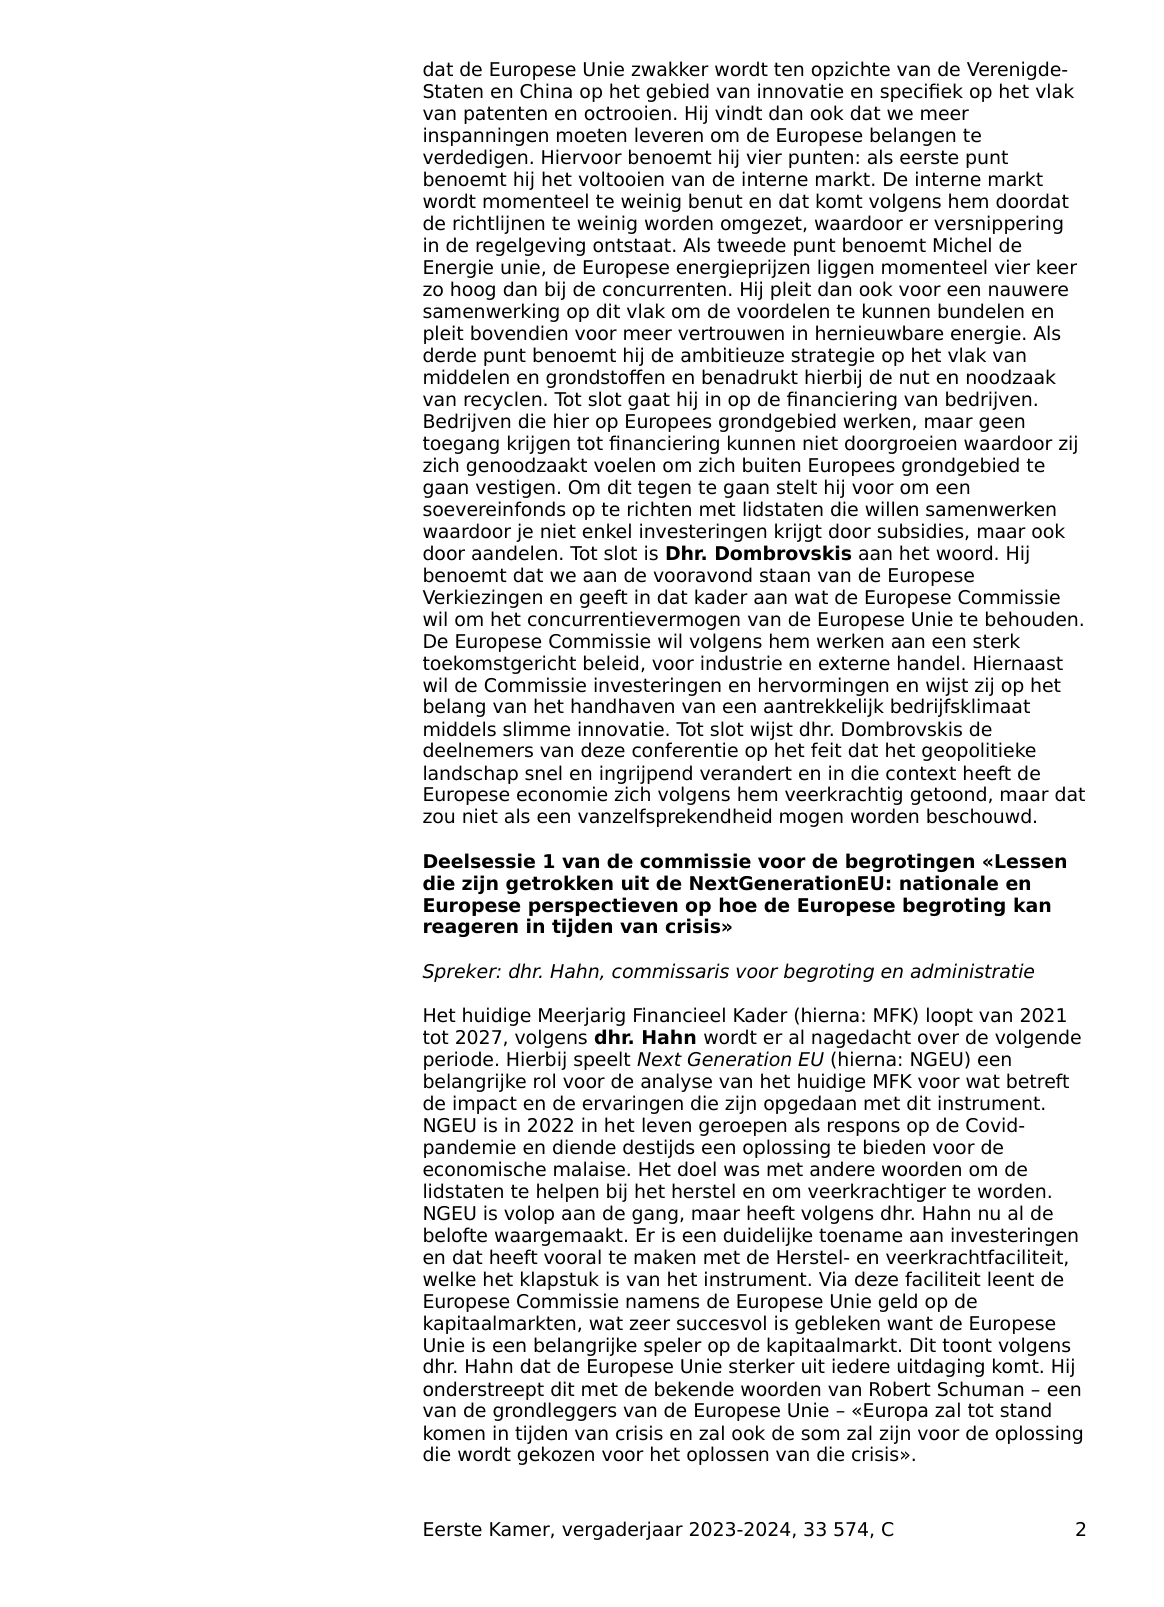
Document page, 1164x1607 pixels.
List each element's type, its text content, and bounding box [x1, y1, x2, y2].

text Het huidige Meerjarig Financieel Kader (hierna: MFK) loopt van 2021 tot 2027, volgens dhr. Hahn wordt er al nagedacht over de volgende periode. Hierbij speelt Next Generation EU (hierna: NGEU) een belangrijke rol voor de analyse van het huidige MFK voor wat betreft de impact en de ervaringen die zijn opgedaan met dit instrument. NGEU is in 2022 in het leven geroepen als respons op de Covid-pandemie en diende destijds een oplossing te bieden voor de economische malaise. Het doel was met andere woorden om de lidstaten te helpen bij het herstel en om veerkrachtiger te worden. NGEU is volop aan de gang, maar heeft volgens dhr. Hahn nu al de belofte waargemaakt. Er is een duidelijke toename aan investeringen en dat heeft vooral te maken met de Herstel- en veerkrachtfaciliteit, welke het klapstuk is van het instrument. Via deze faciliteit leent de Europese Commissie namens de Europese Unie geld op de kapitaalmarkten, wat zeer succesvol is gebleken want de Europese Unie is een belangrijke speler op de kapitaalmarkt. Dit toont volgens dhr. Hahn dat de Europese Unie sterker uit iedere uitdaging komt. Hij onderstreept dit met de bekende woorden van Robert Schuman – een van de grondleggers van de Europese Unie – «Europa zal tot stand komen in tijden van crisis en zal ook de som zal zijn voor de oplossing die wordt gekozen voor het oplossen van die crisis». [422, 1005, 1087, 1466]
subtitle Spreker: dhr. Hahn, commissaris voor begroting en administratie [422, 961, 1087, 983]
text dat de Europese Unie zwakker wordt ten opzichte van de Verenigde-Staten en China op het gebied van innovatie en specifiek op het vlak van patenten en octrooien. Hij vindt dan ook dat we meer inspanningen moeten leveren om de Europese belangen te verdedigen. Hiervoor benoemt hij vier punten: als eerste punt benoemt hij het voltooien van de interne markt. De interne markt wordt momenteel te weinig benut en dat komt volgens hem doordat de richtlijnen te weinig worden omgezet, waardoor er versnippering in de regelgeving ontstaat. Als tweede punt benoemt Michel de Energie unie, de Europese energieprijzen liggen momenteel vier keer zo hoog dan bij de concurrenten. Hij pleit dan ook voor een nauwere samenwerking op dit vlak om de voordelen te kunnen bundelen en pleit bovendien voor meer vertrouwen in hernieuwbare energie. Als derde punt benoemt hij de ambitieuze strategie op het vlak van middelen en grondstoffen en benadrukt hierbij de nut en noodzaak van recyclen. Tot slot gaat hij in op de financiering van bedrijven. Bedrijven die hier op Europees grondgebied werken, maar geen toegang krijgen tot financiering kunnen niet doorgroeien waardoor zij zich genoodzaakt voelen om zich buiten Europees grondgebied te gaan vestigen. Om dit tegen te gaan stelt hij voor om een soevereinfonds op te richten met lidstaten die willen samenwerken waardoor je niet enkel investeringen krijgt door subsidies, maar ook door aandelen. Tot slot is Dhr. Dombrovskis aan het woord. Hij benoemt dat we aan de vooravond staan van de Europese Verkiezingen en geeft in dat kader aan wat de Europese Commissie wil om het concurrentievermogen van de Europese Unie te behouden. De Europese Commissie wil volgens hem werken aan een sterk toekomstgericht beleid, voor industrie en externe handel. Hiernaast wil de Commissie investeringen en hervormingen en wijst zij op het belang van het handhaven van een aantrekkelijk bedrijfsklimaat middels slimme innovatie. Tot slot wijst dhr. Dombrovskis de deelnemers van deze conferentie op het feit dat het geopolitieke landschap snel en ingrijpend verandert en in die context heeft de Europese economie zich volgens hem veerkrachtig getoond, maar dat zou niet als een vanzelfsprekendheid mogen worden beschouwd. [422, 59, 1087, 828]
subtitle Deelsessie 1 van de commissie voor de begrotingen «Lessen die zijn getrokken uit de NextGenerationEU: nationale en Europese perspectieven op hoe de Europese begroting kan reageren in tijden van crisis» [422, 851, 1087, 938]
